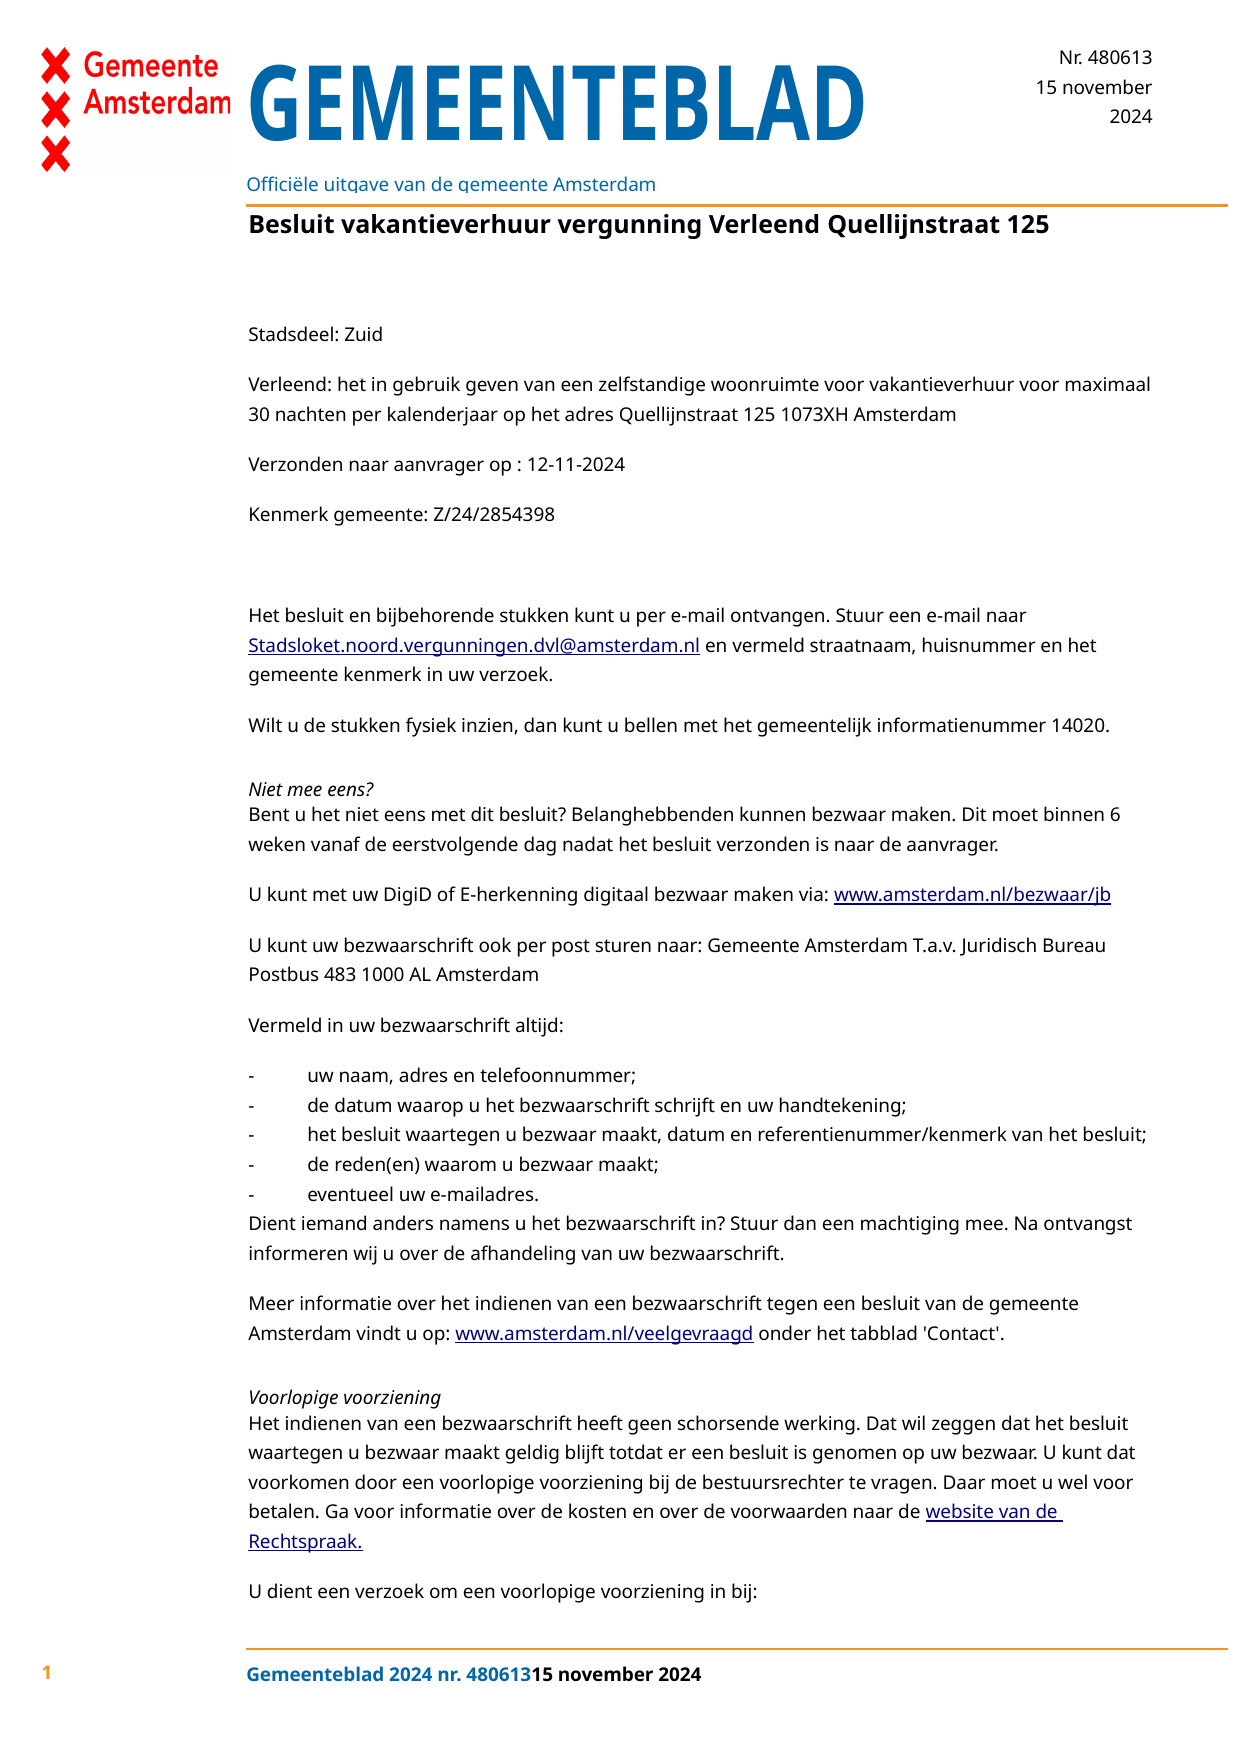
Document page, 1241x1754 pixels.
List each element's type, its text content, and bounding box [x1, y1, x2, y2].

text Het besluit en bijbehorende stukken kunt u per e-mail ontvangen. Stuur een e-mail naar Stadsloket.noord.vergunningen.dvl@amsterdam.nl en vermeld straatnaam, huisnummer en het gemeente kenmerk in uw verzoek. [248, 602, 1152, 687]
text Kenmerk gemeente: Z/24/2854398 [248, 502, 1152, 527]
text Dient iemand anders namens u het bezwaarschrift in? Stuur dan een machtiging mee. Na ontvangst informeren wij u over de afhandeling van uw bezwaarschrift. [248, 1210, 1152, 1266]
list eventueel uw e-mailadres. [248, 1181, 1152, 1207]
text Meer informatie over het indienen van een bezwaarschrift tegen een besluit van de gemeente Amsterdam vindt u op: www.amsterdam.nl/veelgevraagd onder het tabblad 'Contact'. [248, 1290, 1152, 1346]
text Stadsdeel: Zuid [248, 321, 1152, 346]
text Verleend: het in gebruik geven van een zelfstandige woonruimte voor vakantieverhuur voor maximaal 30 nachten per kalenderjaar op het adres Quellijnstraat 125 1073XH Amsterdam [248, 371, 1152, 426]
text Verzonden naar aanvrager op : 12-11-2024 [248, 451, 1152, 477]
list het besluit waartegen u bezwaar maakt, datum en referentienummer/kenmerk van het besluit; [248, 1122, 1152, 1147]
picture [41, 47, 231, 172]
text U kunt met uw DigiD of E-herkenning digitaal bezwaar maken via: www.amsterdam.nl/bezwaar/jb [248, 882, 1152, 907]
list uw naam, adres en telefoonnummer; [248, 1062, 1152, 1088]
text Vermeld in uw bezwaarschrift altijd: [248, 1012, 1152, 1038]
text Besluit vakantieverhuur vergunning Verleend Quellijnstraat 125 [248, 207, 1152, 241]
text Wilt u de stukken fysiek inzien, dan kunt u bellen met het gemeentelijk informatienummer 14020. [248, 712, 1152, 738]
text Voorlopige voorziening [248, 1384, 1152, 1410]
text Niet mee eens? [248, 776, 1152, 802]
list de reden(en) waarom u bezwaar maakt; [248, 1151, 1152, 1177]
text U kunt uw bezwaarschrift ook per post sturen naar: Gemeente Amsterdam T.a.v. Juridisch Bureau Postbus 483 1000 AL Amsterdam [248, 932, 1152, 987]
list de datum waarop u het bezwaarschrift schrijft en uw handtekening; [248, 1092, 1152, 1118]
text Bent u het niet eens met dit besluit? Belanghebbenden kunnen bezwaar maken. Dit moet binnen 6 weken vanaf de eerstvolgende dag nadat het besluit verzonden is naar de aanvrager. [248, 802, 1152, 857]
text Het indienen van een bezwaarschrift heeft geen schorsende werking. Dat wil zeggen dat het besluit waartegen u bezwaar maakt geldig blijft totdat er een besluit is genomen op uw bezwaar. U kunt dat voorkomen door een voorlopige voorziening bij de bestuursrechter te vragen. Daar moet u wel voor betalen. Ga voor informatie over de kosten en over de voorwaarden naar de website van de Rechtspraak. [248, 1410, 1152, 1554]
text U dient een verzoek om een voorlopige voorziening in bij: [248, 1578, 1152, 1604]
